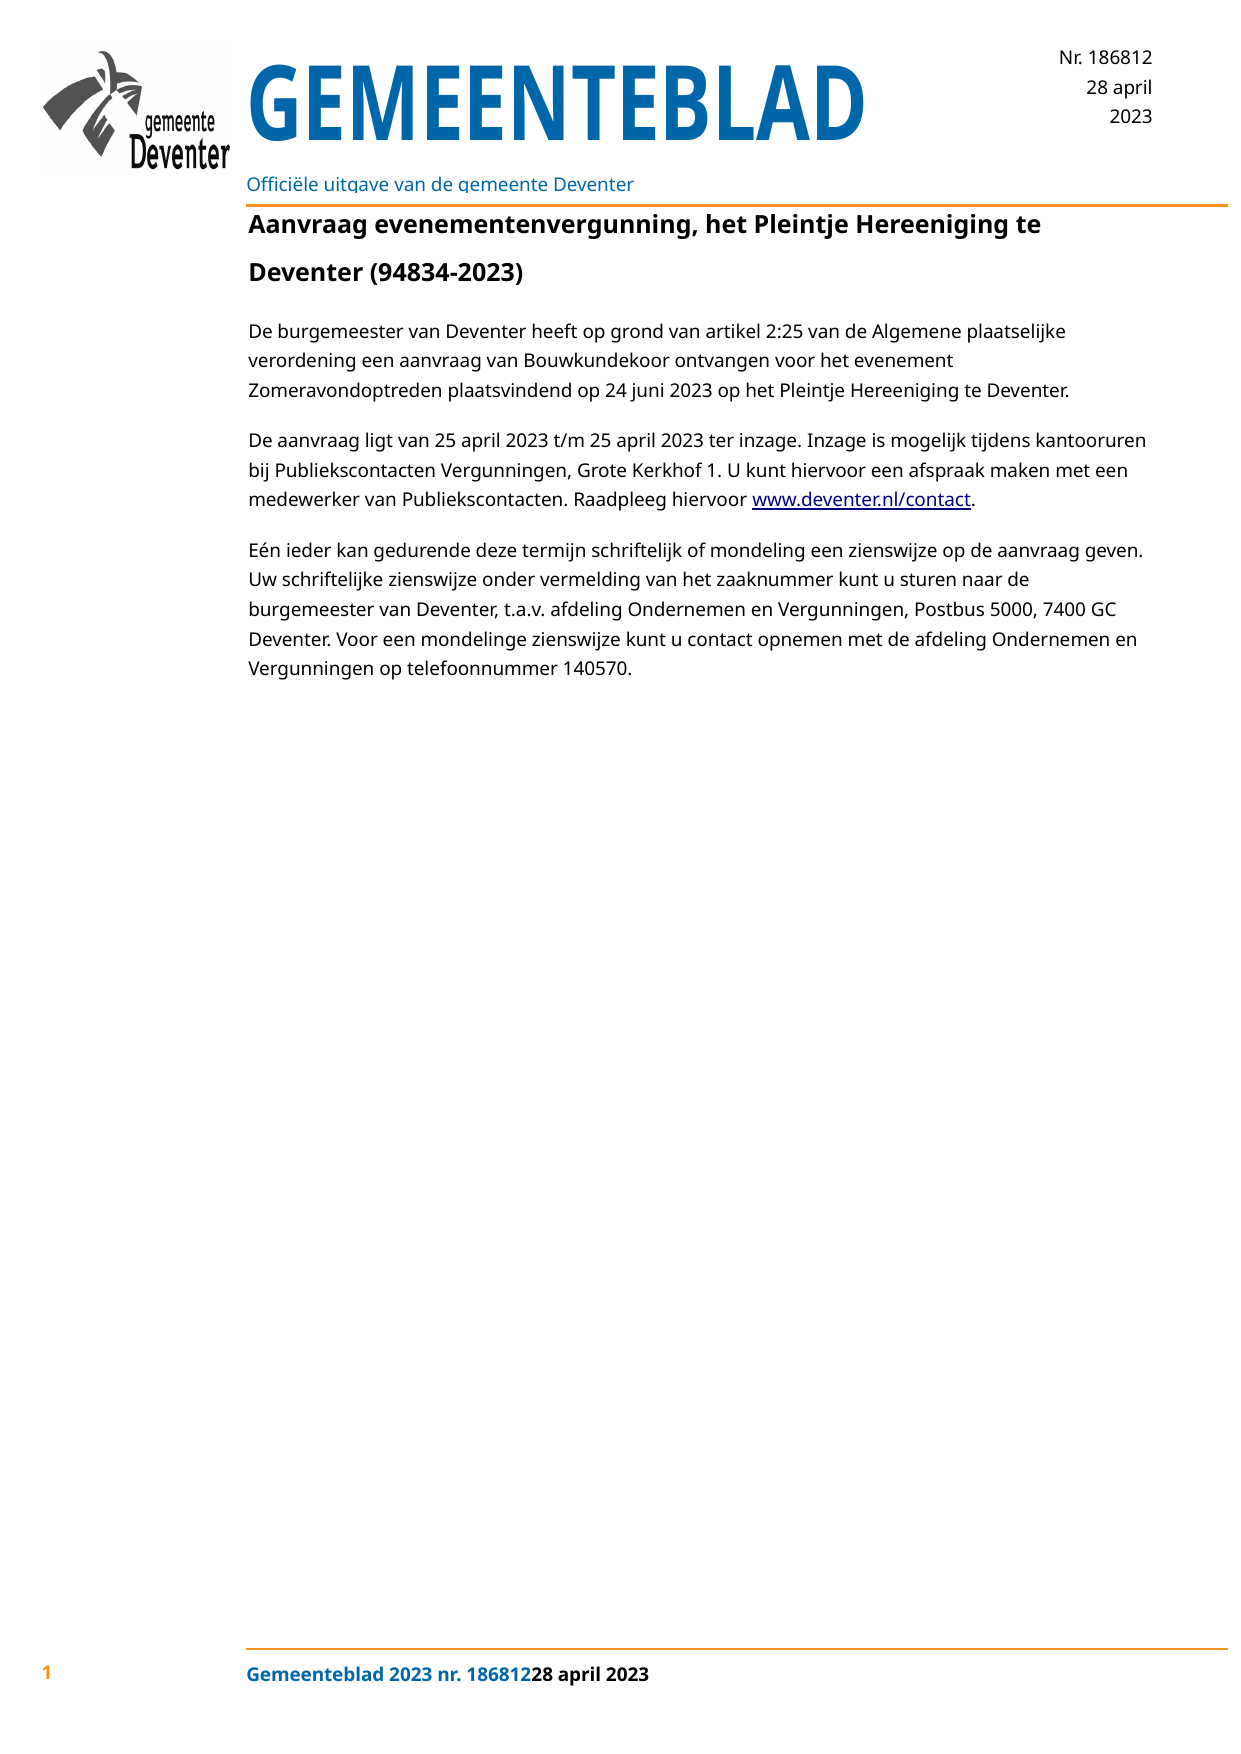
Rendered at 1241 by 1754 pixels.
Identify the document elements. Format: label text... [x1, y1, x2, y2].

text Eén ieder kan gedurende deze termijn schriftelijk of mondeling een zienswijze op de aanvraag geven. Uw schriftelijke zienswijze onder vermelding van het zaaknummer kunt u sturen naar de burgemeester van Deventer, t.a.v. afdeling Ondernemen en Vergunningen, Postbus 5000, 7400 GC Deventer. Voor een mondelinge zienswijze kunt u contact opnemen met de afdeling Ondernemen en Vergunningen op telefoonnummer 140570. [248, 537, 1152, 681]
picture [41, 47, 231, 172]
text De aanvraag ligt van 25 april 2023 t/m 25 april 2023 ter inzage. Inzage is mogelijk tijdens kantooruren bij Publiekscontacten Vergunningen, Grote Kerkhof 1. U kunt hiervoor een afspraak maken met een medewerker van Publiekscontacten. Raadpleeg hiervoor www.deventer.nl/contact. [248, 427, 1152, 512]
text De burgemeester van Deventer heeft op grond van artikel 2:25 van de Algemene plaatselijke verordening een aanvraag van Bouwkundekoor ontvangen voor het evenement Zomeravondoptreden plaatsvindend op 24 juni 2023 op het Pleintje Hereeniging te Deventer. [248, 318, 1152, 403]
text Aanvraag evenementenvergunning, het Pleintje Hereeniging te Deventer (94834-2023) [248, 207, 1152, 288]
